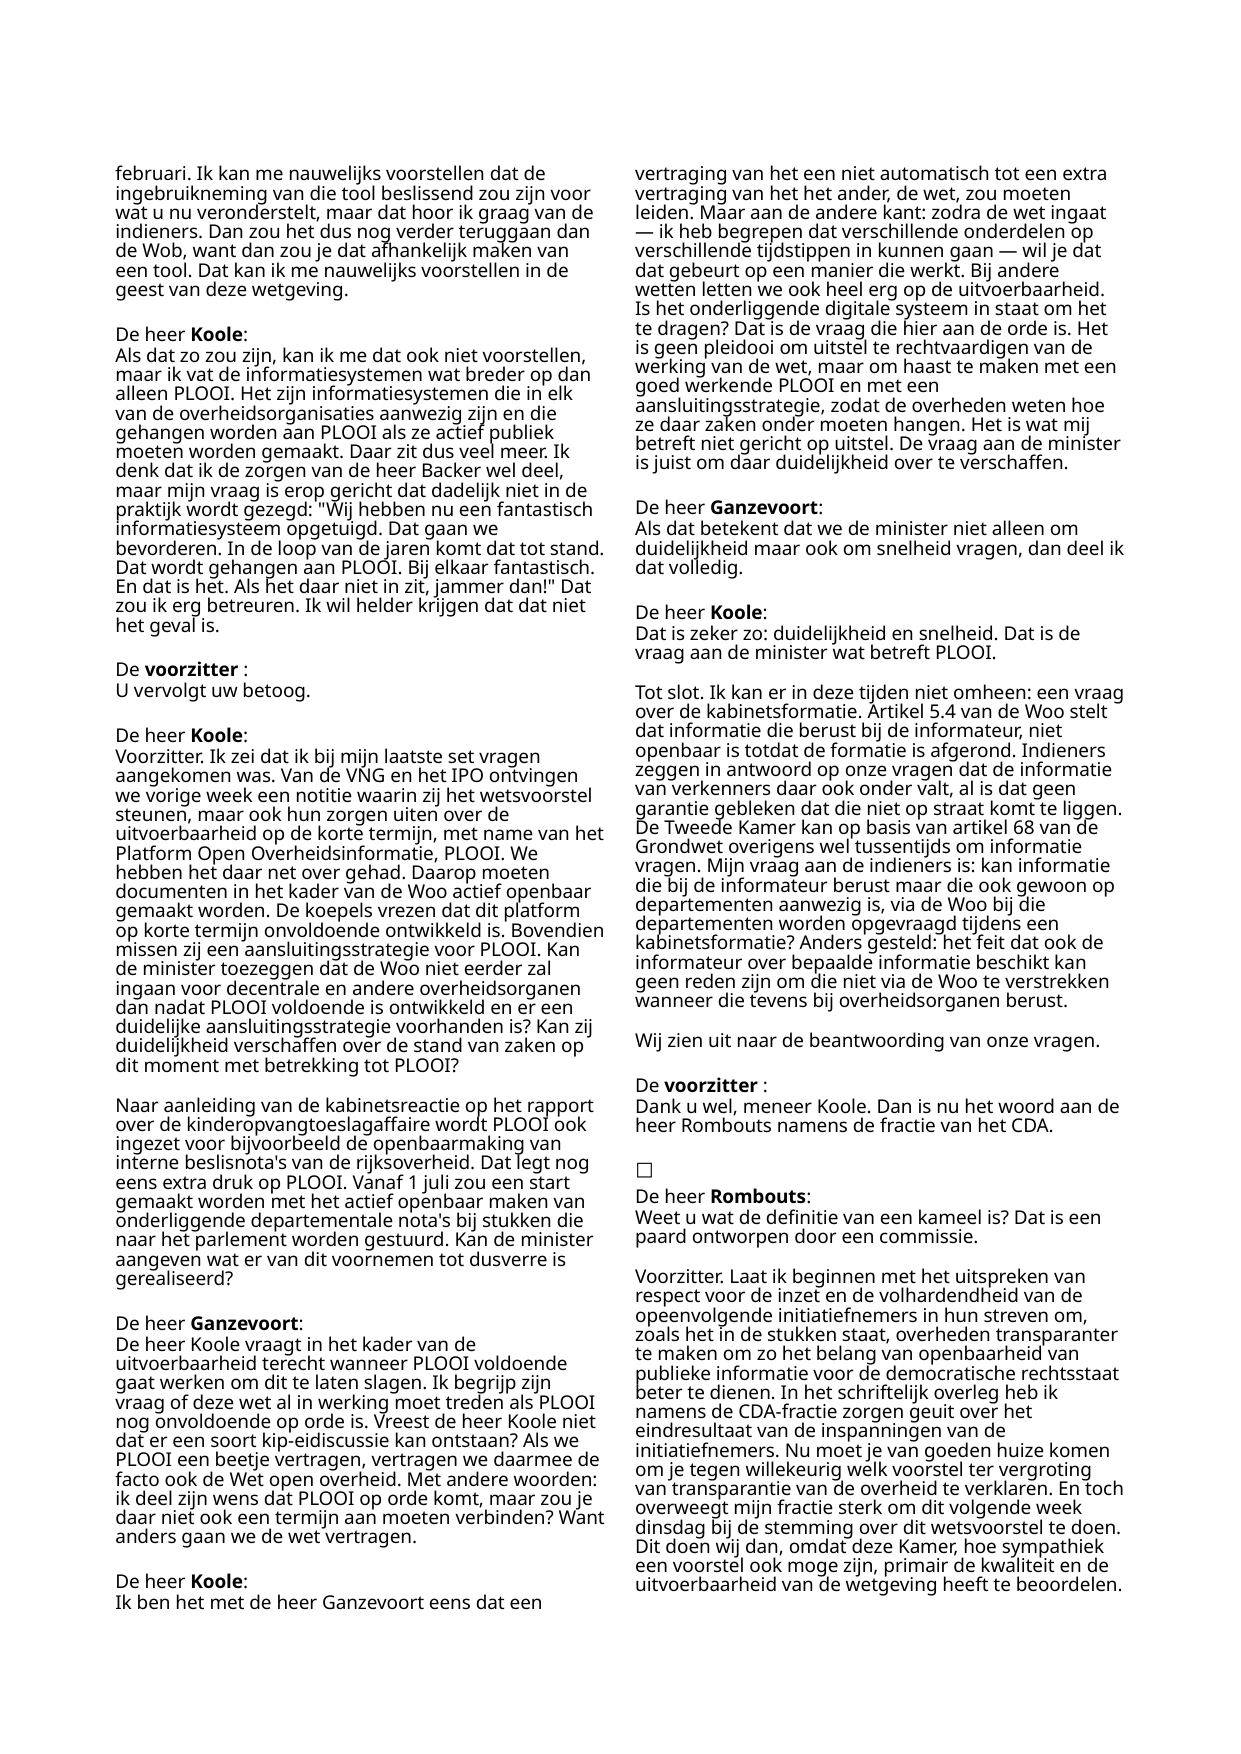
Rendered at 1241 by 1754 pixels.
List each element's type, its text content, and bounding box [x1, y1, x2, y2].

text De heer Koole: [115, 321, 605, 347]
text Als dat zo zou zijn, kan ik me dat ook niet voorstellen, maar ik vat de informatiesystemen wat breder op dan alleen PLOOI. Het zijn informatiesystemen die in elk van de overheidsorganisaties aanwezig zijn en die gehangen worden aan PLOOI als ze actief publiek moeten worden gemaakt. Daar zit dus veel meer. Ik denk dat ik de zorgen van de heer Backer wel deel, maar mijn vraag is erop gericht dat dadelijk niet in de praktijk wordt gezegd: "Wij hebben nu een fantastisch informatiesysteem opgetuigd. Dat gaan we bevorderen. In de loop van de jaren komt dat tot stand. Dat wordt gehangen aan PLOOI. Bij elkaar fantastisch. En dat is het. Als het daar niet in zit, jammer dan!" Dat zou ik erg betreuren. Ik wil helder krijgen dat dat niet het geval is. [115, 347, 605, 636]
text Naar aanleiding van de kabinetsreactie op het rapport over de kinderopvangtoeslagaffaire wordt PLOOI ook ingezet voor bijvoorbeeld de openbaarmaking van interne beslisnota's van de rijksoverheid. Dat legt nog eens extra druk op PLOOI. Vanaf 1 juli zou een start gemaakt worden met het actief openbaar maken van onderliggende departementale nota's bij stukken die naar het parlement worden gestuurd. Kan de minister aangeven wat er van dit voornemen tot dusverre is gerealiseerd? [115, 1097, 605, 1289]
text De voorzitter : [635, 1072, 1125, 1098]
text De heer Koole vraagt in het kader van de uitvoerbaarheid terecht wanneer PLOOI voldoende gaat werken om dit te laten slagen. Ik begrijp zijn vraag of deze wet al in werking moet treden als PLOOI nog onvoldoende op orde is. Vreest de heer Koole niet dat er een soort kip-eidiscussie kan ontstaan? Als we PLOOI een beetje vertragen, vertragen we daarmee de facto ook de Wet open overheid. Met andere woorden: ik deel zijn wens dat PLOOI op orde komt, maar zou je daar niet ook een termijn aan moeten verbinden? Want anders gaan we de wet vertragen. [115, 1336, 605, 1548]
text Tot slot. Ik kan er in deze tijden niet omheen: een vraag over de kabinetsformatie. Artikel 5.4 van de Woo stelt dat informatie die berust bij de informateur, niet openbaar is totdat de formatie is afgerond. Indieners zeggen in antwoord op onze vragen dat de informatie van verkenners daar ook onder valt, al is dat geen garantie gebleken dat die niet op straat komt te liggen. De Tweede Kamer kan op basis van artikel 68 van de Grondwet overigens wel tussentijds om informatie vragen. Mijn vraag aan de indieners is: kan informatie die bij de informateur berust maar die ook gewoon op departementen aanwezig is, via de Woo bij die departementen worden opgevraagd tijdens een kabinetsformatie? Anders gesteld: het feit dat ook de informateur over bepaalde informatie beschikt kan geen reden zijn om die niet via de Woo te verstrekken wanneer die tevens bij overheidsorganen berust. [635, 684, 1125, 1011]
text De heer Koole: [115, 722, 605, 748]
text De heer Koole: [115, 1569, 605, 1594]
text U vervolgt uw betoog. [115, 682, 605, 702]
text De heer Koole: [635, 599, 1125, 624]
text Als dat betekent dat we de minister niet alleen om duidelijkheid maar ook om snelheid vragen, dan deel ik dat volledig. [635, 520, 1125, 578]
text Voorzitter. Laat ik beginnen met het uitspreken van respect voor de inzet en de volhardendheid van de opeenvolgende initiatiefnemers in hun streven om, zoals het in de stukken staat, overheden transparanter te maken om zo het belang van openbaarheid van publieke informatie voor de democratische rechtsstaat beter te dienen. In het schriftelijk overleg heb ik namens de CDA-fractie zorgen geuit over het eindresultaat van de inspanningen van de initiatiefnemers. Nu moet je van goeden huize komen om je tegen willekeurig welk voorstel ter vergroting van transparantie van de overheid te verklaren. En toch overweegt mijn fractie sterk om dit volgende week dinsdag bij de stemming over dit wetsvoorstel te doen. Dit doen wij dan, omdat deze Kamer, hoe sympathiek een voorstel ook moge zijn, primair de kwaliteit en de uitvoerbaarheid van de wetgeving heeft te beoordelen. [635, 1268, 1125, 1596]
text ⬜ [635, 1157, 1125, 1183]
text Weet u wat de definitie van een kameel is? Dat is een paard ontworpen door een commissie. [635, 1209, 1125, 1247]
text Voorzitter. Ik zei dat ik bij mijn laatste set vragen aangekomen was. Van de VNG en het IPO ontvingen we vorige week een notitie waarin zij het wetsvoorstel steunen, maar ook hun zorgen uiten over de uitvoerbaarheid op de korte termijn, met name van het Platform Open Overheidsinformatie, PLOOI. We hebben het daar net over gehad. Daarop moeten documenten in het kader van de Woo actief openbaar gemaakt worden. De koepels vrezen dat dit platform op korte termijn onvoldoende ontwikkeld is. Bovendien missen zij een aansluitingsstrategie voor PLOOI. Kan de minister toezeggen dat de Woo niet eerder zal ingaan voor decentrale en andere overheidsorganen dan nadat PLOOI voldoende is ontwikkeld en er een duidelijke aansluitingsstrategie voorhanden is? Kan zij duidelijkheid verschaffen over de stand van zaken op dit moment met betrekking tot PLOOI? [115, 748, 605, 1076]
text Dank u wel, meneer Koole. Dan is nu het woord aan de heer Rombouts namens de fractie van het CDA. [635, 1098, 1125, 1137]
text De voorzitter : [115, 657, 605, 682]
text De heer Ganzevoort: [115, 1310, 605, 1336]
text februari. Ik kan me nauwelijks voorstellen dat de ingebruikneming van die tool beslissend zou zijn voor wat u nu veronderstelt, maar dat hoor ik graag van de indieners. Dan zou het dus nog verder teruggaan dan de Wob, want dan zou je dat afhankelijk maken van een tool. Dat kan ik me nauwelijks voorstellen in de geest van deze wetgeving. [115, 165, 605, 300]
text Dat is zeker zo: duidelijkheid en snelheid. Dat is de vraag aan de minister wat betreft PLOOI. [635, 624, 1125, 663]
text De heer Rombouts: [635, 1183, 1125, 1209]
text Ik ben het met de heer Ganzevoort eens dat een [115, 1594, 605, 1614]
text vertraging van het een niet automatisch tot een extra vertraging van het het ander, de wet, zou moeten leiden. Maar aan de andere kant: zodra de wet ingaat — ik heb begrepen dat verschillende onderdelen op verschillende tijdstippen in kunnen gaan — wil je dat dat gebeurt op een manier die werkt. Bij andere wetten letten we ook heel erg op de uitvoerbaarheid. Is het onderliggende digitale systeem in staat om het te dragen? Dat is de vraag die hier aan de orde is. Het is geen pleidooi om uitstel te rechtvaardigen van de werking van de wet, maar om haast te maken met een goed werkende PLOOI en met een aansluitingsstrategie, zodat de overheden weten hoe ze daar zaken onder moeten hangen. Het is wat mij betreft niet gericht op uitstel. De vraag aan de minister is juist om daar duidelijkheid over te verschaffen. [635, 165, 1125, 474]
text De heer Ganzevoort: [635, 494, 1125, 520]
text Wij zien uit naar de beantwoording van onze vragen. [635, 1032, 1125, 1051]
